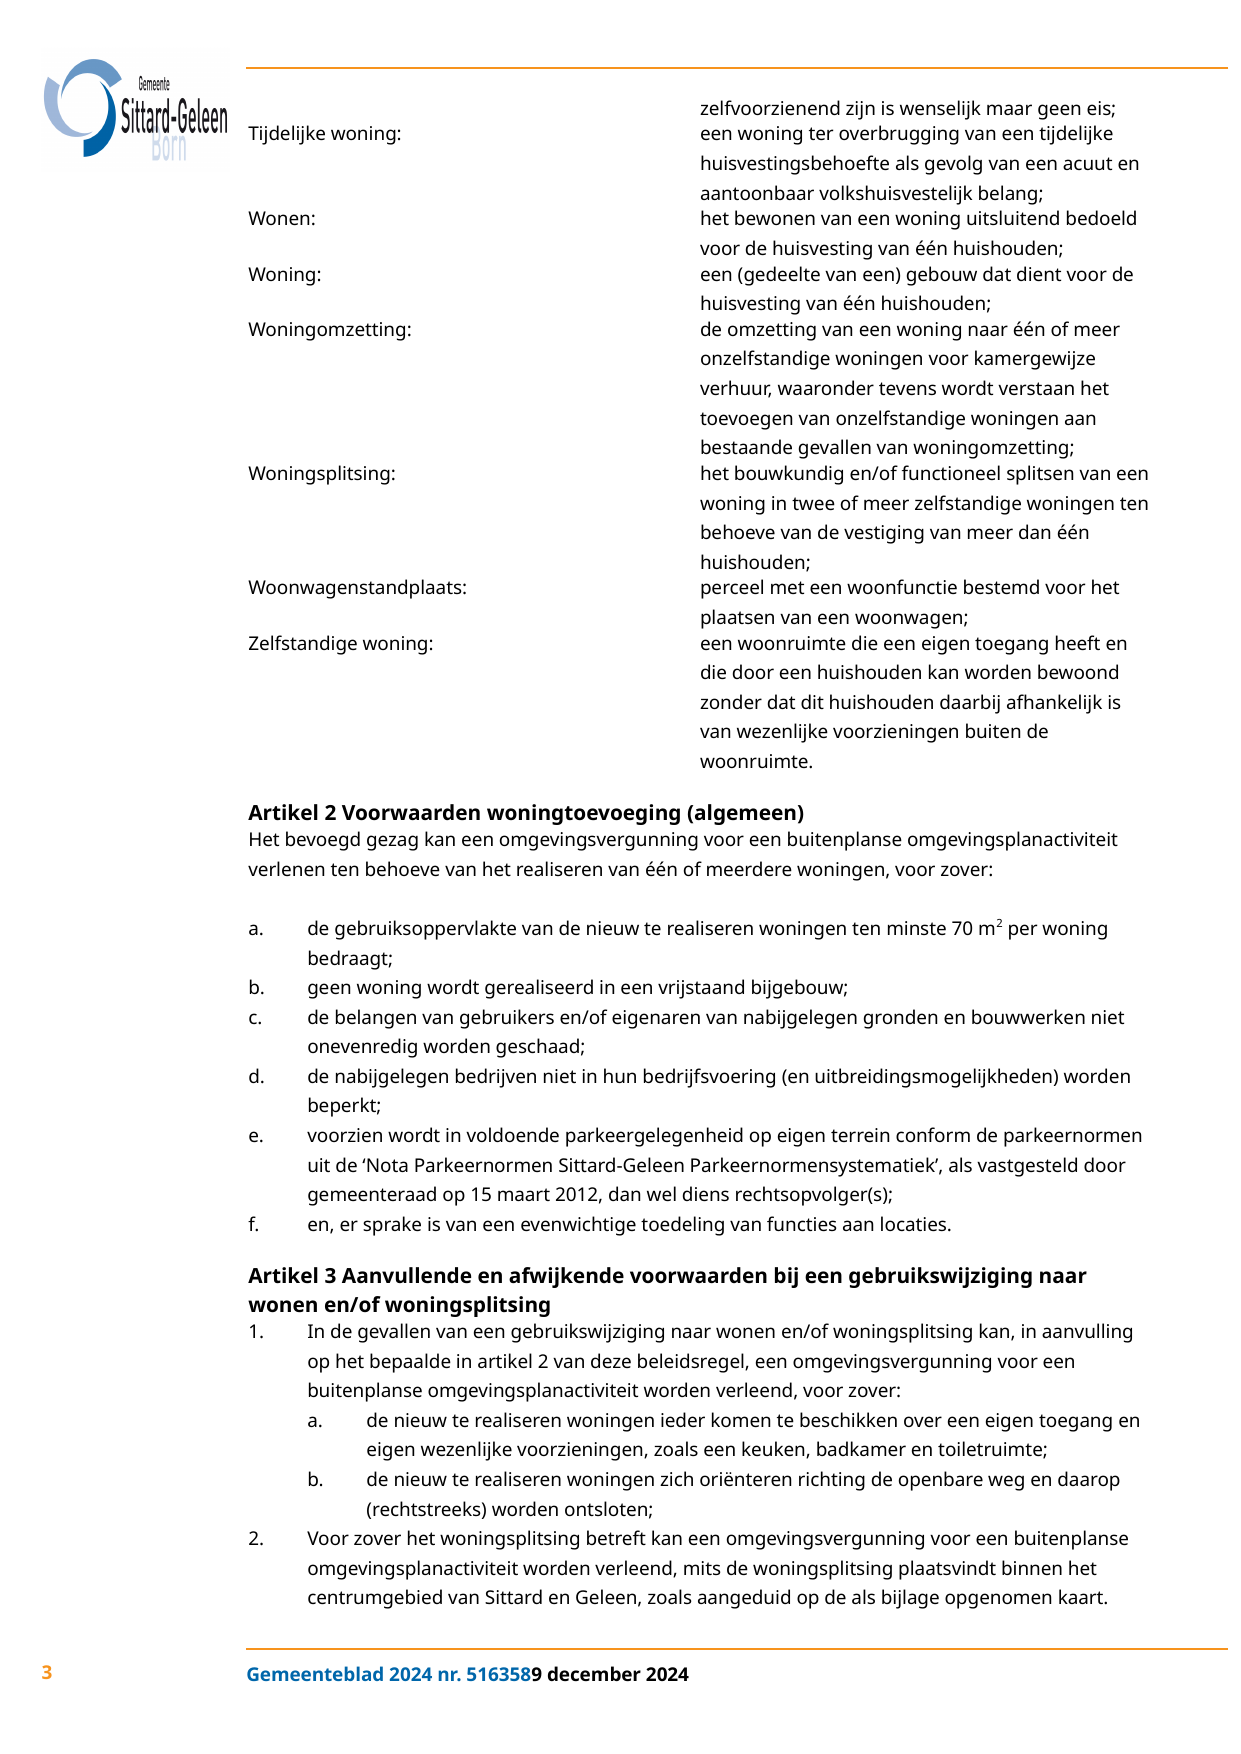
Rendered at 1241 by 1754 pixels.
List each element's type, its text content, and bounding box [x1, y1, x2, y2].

text Het bevoegd gezag kan een omgevingsvergunning voor een buitenplanse omgevingsplanactiviteit verlenen ten behoeve van het realiseren van één of meerdere woningen, voor zover: [248, 826, 1152, 882]
table_cell [248, 95, 700, 121]
list de nabijgelegen bedrijven niet in hun bedrijfsvoering (en uitbreidingsmogelijkheden) worden beperkt; [248, 1063, 1152, 1118]
list de gebruiksoppervlakte van de nieuw te realiseren woningen ten minste 70 m2 per woning bedraagt; [248, 915, 1152, 971]
table_cell een woning ter overbrugging van een tijdelijke huisvestingsbehoefte als gevolg van een acuut en aantoonbaar volkshuisvestelijk belang; [700, 121, 1152, 205]
table_cell Woonwagenstandplaats: [248, 575, 700, 630]
text Artikel 2 Voorwaarden woningtoevoeging (algemeen) [248, 798, 1152, 826]
list geen woning wordt gerealiseerd in een vrijstaand bijgebouw; [248, 974, 1152, 1000]
table_cell een woonruimte die een eigen toegang heeft en die door een huishouden kan worden bewoond zonder dat dit huishouden daarbij afhankelijk is van wezenlijke voorzieningen buiten de woonruimte. [700, 630, 1152, 774]
list de belangen van gebruikers en/of eigenaren van nabijgelegen gronden en bouwwerken niet onevenredig worden geschaad; [248, 1004, 1152, 1059]
list In de gevallen van een gebruikswijziging naar wonen en/of woningsplitsing kan, in aanvulling op het bepaalde in artikel 2 van deze beleidsregel, een omgevingsvergunning voor een buitenplanse omgevingsplanactiviteit worden verleend, voor zover: [248, 1318, 1152, 1403]
list Voor zover het woningsplitsing betreft kan een omgevingsvergunning voor een buitenplanse omgevingsplanactiviteit worden verleend, mits de woningsplitsing plaatsvindt binnen het centrumgebied van Sittard en Geleen, zoals aangeduid op de als bijlage opgenomen kaart. [248, 1525, 1152, 1610]
table_cell Tijdelijke woning: [248, 121, 700, 205]
text Artikel 3 Aanvullende en afwijkende voorwaarden bij een gebruikswijziging naar wonen en/of woningsplitsing [248, 1261, 1152, 1318]
table_cell Woning: [248, 261, 700, 316]
table_cell Wonen: [248, 205, 700, 261]
table_cell Woningomzetting: [248, 316, 700, 460]
list en, er sprake is van een evenwichtige toedeling van functies aan locaties. [248, 1211, 1152, 1237]
table_cell het bewonen van een woning uitsluitend bedoeld voor de huisvesting van één huishouden; [700, 205, 1152, 261]
list voorzien wordt in voldoende parkeergelegenheid op eigen terrein conform de parkeernormen uit de ‘Nota Parkeernormen Sittard-Geleen Parkeernormensystematiek’, als vastgesteld door gemeenteraad op 15 maart 2012, dan wel diens rechtsopvolger(s); [248, 1122, 1152, 1207]
table_cell Woningsplitsing: [248, 460, 700, 574]
table_cell een (gedeelte van een) gebouw dat dient voor de huisvesting van één huishouden; [700, 261, 1152, 316]
table_cell Zelfstandige woning: [248, 630, 700, 774]
table_cell perceel met een woonfunctie bestemd voor het plaatsen van een woonwagen; [700, 575, 1152, 630]
list de nieuw te realiseren woningen ieder komen te beschikken over een eigen toegang en eigen wezenlijke voorzieningen, zoals een keuken, badkamer en toiletruimte; [307, 1407, 1152, 1462]
table_cell zelfvoorzienend zijn is wenselijk maar geen eis; [700, 95, 1152, 121]
table_cell de omzetting van een woning naar één of meer onzelfstandige woningen voor kamergewijze verhuur, waaronder tevens wordt verstaan het toevoegen van onzelfstandige woningen aan bestaande gevallen van woningomzetting; [700, 316, 1152, 460]
picture [41, 47, 231, 172]
table_cell het bouwkundig en/of functioneel splitsen van een woning in twee of meer zelfstandige woningen ten behoeve van de vestiging van meer dan één huishouden; [700, 460, 1152, 574]
list de nieuw te realiseren woningen zich oriënteren richting de openbare weg en daarop (rechtstreeks) worden ontsloten; [307, 1466, 1152, 1522]
